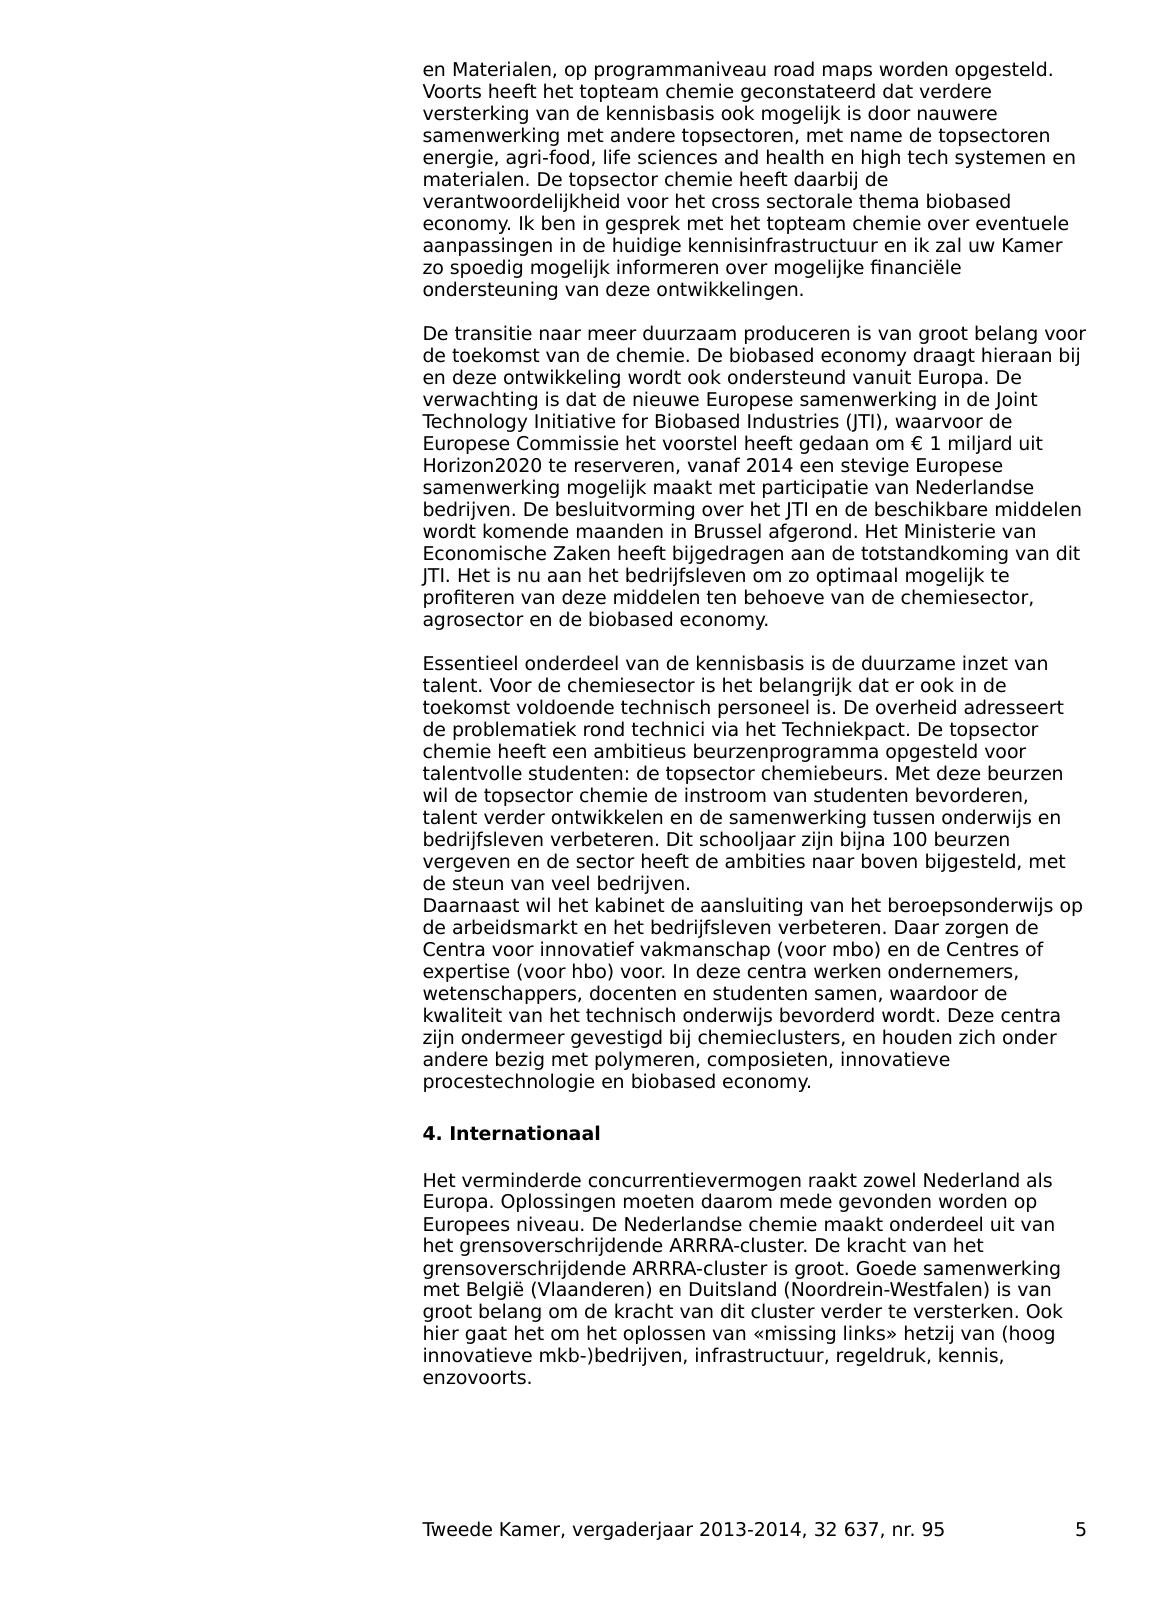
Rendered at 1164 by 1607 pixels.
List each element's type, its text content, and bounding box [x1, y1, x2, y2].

subtitle 4. Internationaal [422, 1122, 1087, 1144]
text De transitie naar meer duurzaam produceren is van groot belang voor de toekomst van de chemie. De biobased economy draagt hieraan bij en deze ontwikkeling wordt ook ondersteund vanuit Europa. De verwachting is dat de nieuwe Europese samenwerking in de Joint Technology Initiative for Biobased Industries (JTI), waarvoor de Europese Commissie het voorstel heeft gedaan om € 1 miljard uit Horizon2020 te reserveren, vanaf 2014 een stevige Europese samenwerking mogelijk maakt met participatie van Nederlandse bedrijven. De besluitvorming over het JTI en de beschikbare middelen wordt komende maanden in Brussel afgerond. Het Ministerie van Economische Zaken heeft bijgedragen aan de totstandkoming van dit JTI. Het is nu aan het bedrijfsleven om zo optimaal mogelijk te profiteren van deze middelen ten behoeve van de chemiesector, agrosector en de biobased economy. [422, 323, 1087, 631]
text Essentieel onderdeel van de kennisbasis is de duurzame inzet van talent. Voor de chemiesector is het belangrijk dat er ook in de toekomst voldoende technisch personeel is. De overheid adresseert de problematiek rond technici via het Techniekpact. De topsector chemie heeft een ambitieus beurzenprogramma opgesteld voor talentvolle studenten: de topsector chemiebeurs. Met deze beurzen wil de topsector chemie de instroom van studenten bevorderen, talent verder ontwikkelen en de samenwerking tussen onderwijs en bedrijfsleven verbeteren. Dit schooljaar zijn bijna 100 beurzen vergeven en de sector heeft de ambities naar boven bijgesteld, met de steun van veel bedrijven. [422, 653, 1087, 895]
text Het verminderde concurrentievermogen raakt zowel Nederland als Europa. Oplossingen moeten daarom mede gevonden worden op Europees niveau. De Nederlandse chemie maakt onderdeel uit van het grensoverschrijdende ARRRA-cluster. De kracht van het grensoverschrijdende ARRRA-cluster is groot. Goede samenwerking met België (Vlaanderen) en Duitsland (Noordrein-Westfalen) is van groot belang om de kracht van dit cluster verder te versterken. Ook hier gaat het om het oplossen van «missing links» hetzij van (hoog innovatieve mkb-)bedrijven, infrastructuur, regeldruk, kennis, enzovoorts. [422, 1169, 1087, 1389]
text en Materialen, op programmaniveau road maps worden opgesteld. Voorts heeft het topteam chemie geconstateerd dat verdere versterking van de kennisbasis ook mogelijk is door nauwere samenwerking met andere topsectoren, met name de topsectoren energie, agri-food, life sciences and health en high tech systemen en materialen. De topsector chemie heeft daarbij de verantwoordelijkheid voor het cross sectorale thema biobased economy. Ik ben in gesprek met het topteam chemie over eventuele aanpassingen in de huidige kennisinfrastructuur en ik zal uw Kamer zo spoedig mogelijk informeren over mogelijke financiële ondersteuning van deze ontwikkelingen. [422, 59, 1087, 301]
text Daarnaast wil het kabinet de aansluiting van het beroepsonderwijs op de arbeidsmarkt en het bedrijfsleven verbeteren. Daar zorgen de Centra voor innovatief vakmanschap (voor mbo) en de Centres of expertise (voor hbo) voor. In deze centra werken ondernemers, wetenschappers, docenten en studenten samen, waardoor de kwaliteit van het technisch onderwijs bevorderd wordt. Deze centra zijn ondermeer gevestigd bij chemieclusters, en houden zich onder andere bezig met polymeren, composieten, innovatieve procestechnologie en biobased economy. [422, 895, 1087, 1092]
